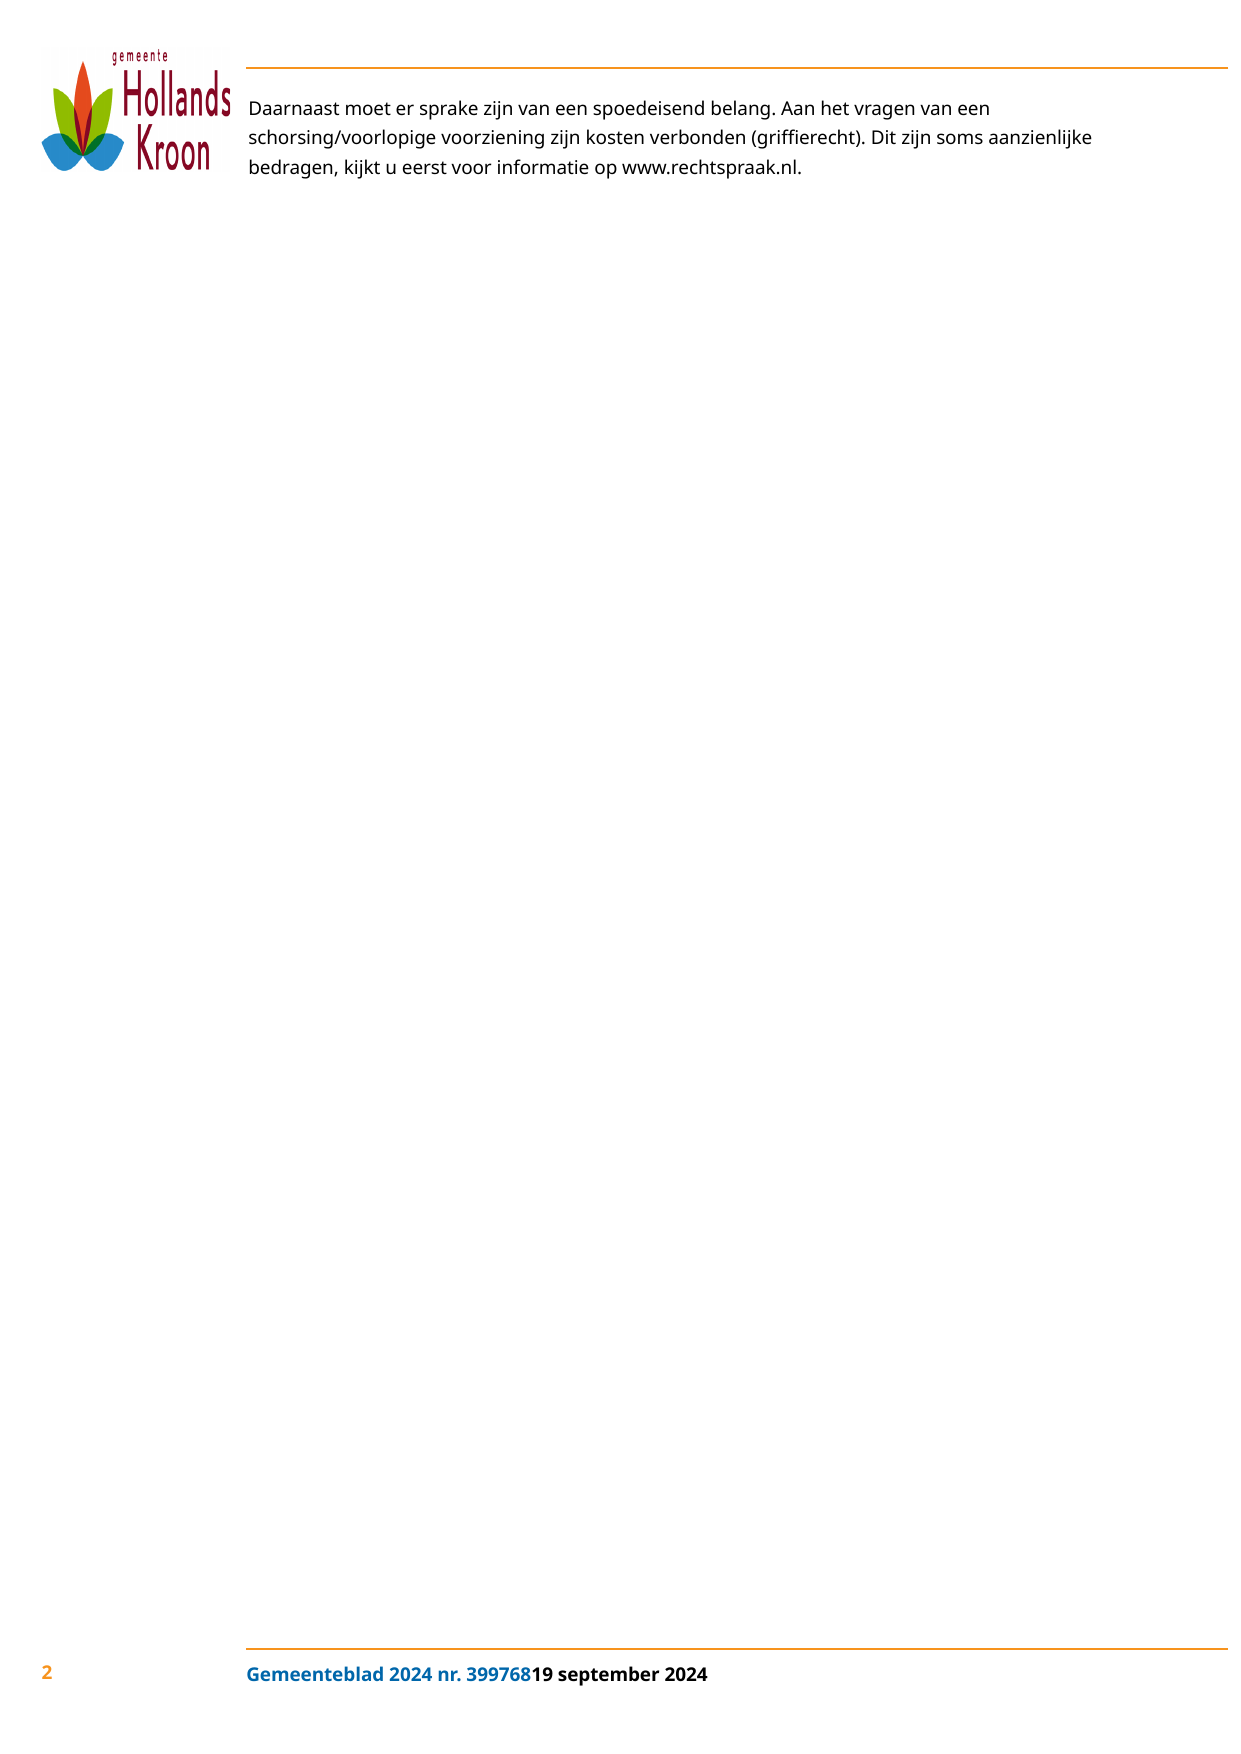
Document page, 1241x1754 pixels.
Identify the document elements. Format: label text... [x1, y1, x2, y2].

text Daarnaast moet er sprake zijn van een spoedeisend belang. Aan het vragen van een schorsing/voorlopige voorziening zijn kosten verbonden (griffierecht). Dit zijn soms aanzienlijke bedragen, kijkt u eerst voor informatie op www.rechtspraak.nl. [248, 95, 1152, 180]
picture [41, 47, 231, 172]
